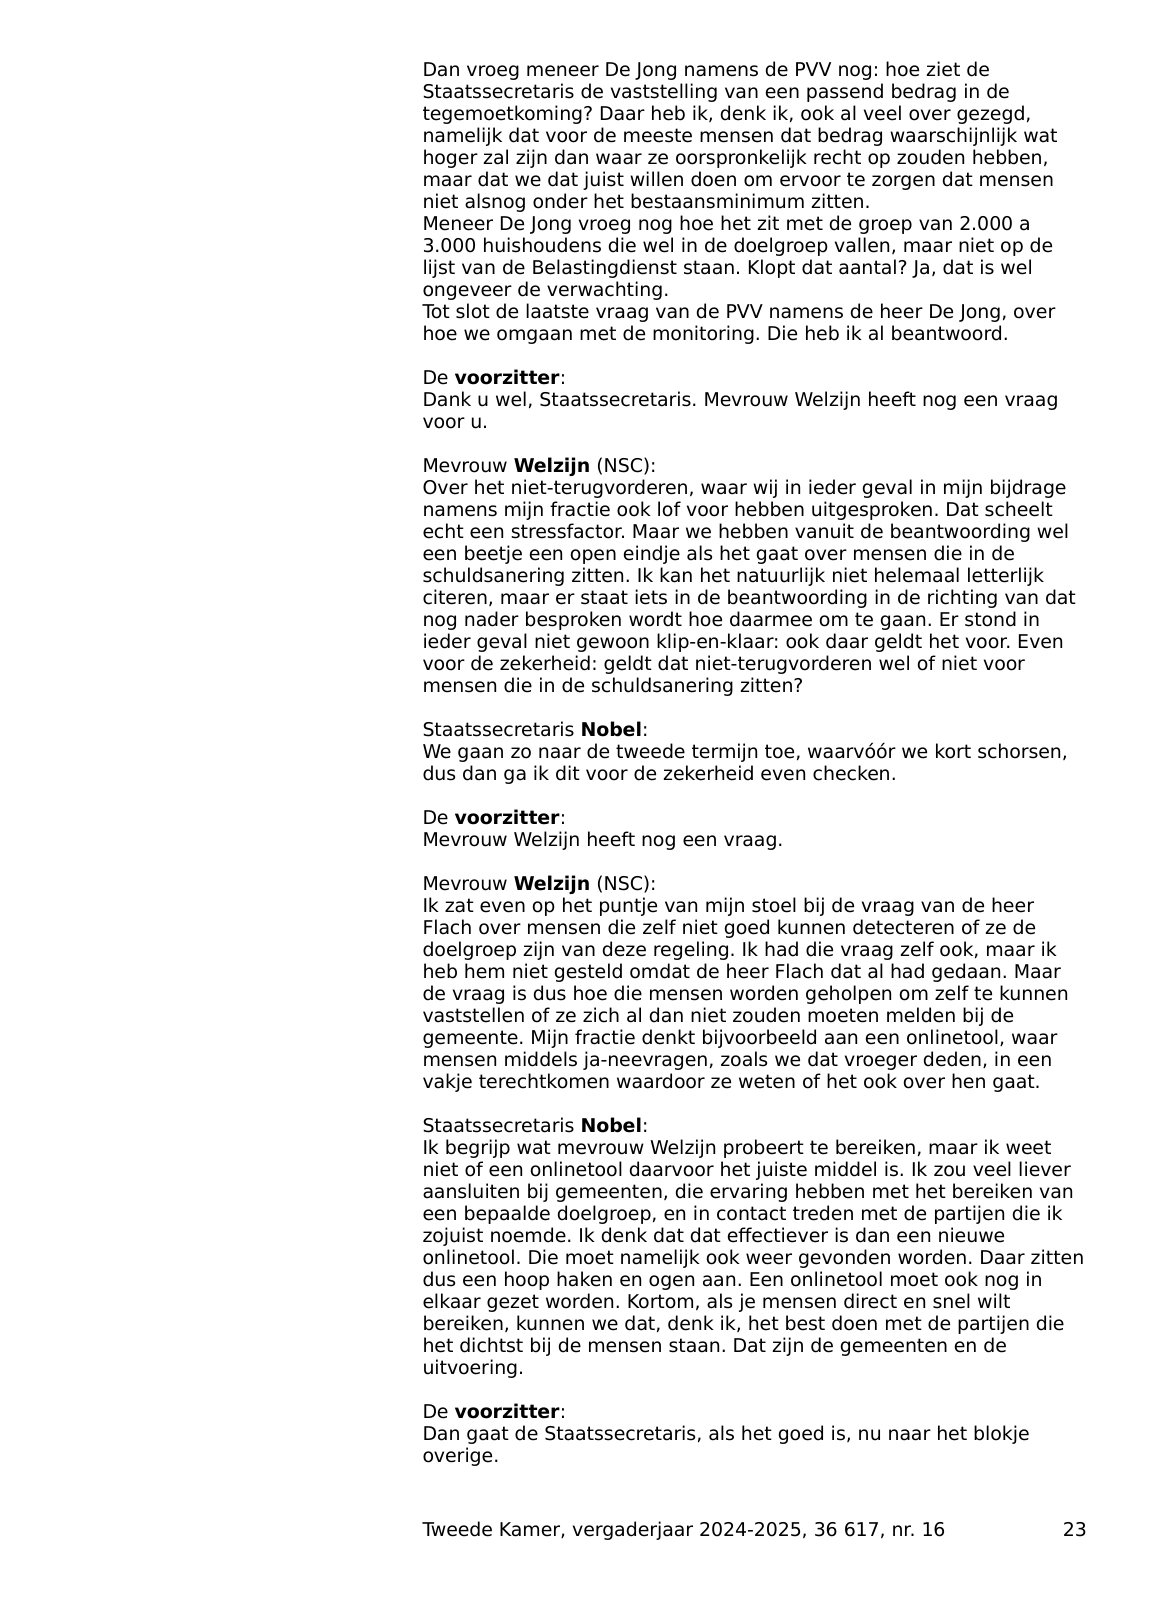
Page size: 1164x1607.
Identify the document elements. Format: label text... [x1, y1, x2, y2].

text Dan vroeg meneer De Jong namens de PVV nog: hoe ziet de Staatssecretaris de vaststelling van een passend bedrag in de tegemoetkoming? Daar heb ik, denk ik, ook al veel over gezegd, namelijk dat voor de meeste mensen dat bedrag waarschijnlijk wat hoger zal zijn dan waar ze oorspronkelijk recht op zouden hebben, maar dat we dat juist willen doen om ervoor te zorgen dat mensen niet alsnog onder het bestaansminimum zitten. [422, 59, 1087, 213]
text Mevrouw Welzijn (NSC): [422, 873, 1087, 895]
text Over het niet-terugvorderen, waar wij in ieder geval in mijn bijdrage namens mijn fractie ook lof voor hebben uitgesproken. Dat scheelt echt een stressfactor. Maar we hebben vanuit de beantwoording wel een beetje een open eindje als het gaat over mensen die in de schuldsanering zitten. Ik kan het natuurlijk niet helemaal letterlijk citeren, maar er staat iets in de beantwoording in de richting van dat nog nader besproken wordt hoe daarmee om te gaan. Er stond in ieder geval niet gewoon klip-en-klaar: ook daar geldt het voor. Even voor de zekerheid: geldt dat niet-terugvorderen wel of niet voor mensen die in de schuldsanering zitten? [422, 477, 1087, 697]
text Mevrouw Welzijn (NSC): [422, 455, 1087, 477]
text De voorzitter: [422, 1401, 1087, 1423]
text De voorzitter: [422, 807, 1087, 829]
text Staatssecretaris Nobel: [422, 1115, 1087, 1137]
text Mevrouw Welzijn heeft nog een vraag. [422, 829, 1087, 851]
text We gaan zo naar de tweede termijn toe, waarvóór we kort schorsen, dus dan ga ik dit voor de zekerheid even checken. [422, 741, 1087, 785]
text Staatssecretaris Nobel: [422, 719, 1087, 741]
text Tot slot de laatste vraag van de PVV namens de heer De Jong, over hoe we omgaan met de monitoring. Die heb ik al beantwoord. [422, 301, 1087, 345]
text Ik zat even op het puntje van mijn stoel bij de vraag van de heer Flach over mensen die zelf niet goed kunnen detecteren of ze de doelgroep zijn van deze regeling. Ik had die vraag zelf ook, maar ik heb hem niet gesteld omdat de heer Flach dat al had gedaan. Maar de vraag is dus hoe die mensen worden geholpen om zelf te kunnen vaststellen of ze zich al dan niet zouden moeten melden bij de gemeente. Mijn fractie denkt bijvoorbeeld aan een onlinetool, waar mensen middels ja-neevragen, zoals we dat vroeger deden, in een vakje terechtkomen waardoor ze weten of het ook over hen gaat. [422, 895, 1087, 1093]
text Ik begrijp wat mevrouw Welzijn probeert te bereiken, maar ik weet niet of een onlinetool daarvoor het juiste middel is. Ik zou veel liever aansluiten bij gemeenten, die ervaring hebben met het bereiken van een bepaalde doelgroep, en in contact treden met de partijen die ik zojuist noemde. Ik denk dat dat effectiever is dan een nieuwe onlinetool. Die moet namelijk ook weer gevonden worden. Daar zitten dus een hoop haken en ogen aan. Een onlinetool moet ook nog in elkaar gezet worden. Kortom, als je mensen direct en snel wilt bereiken, kunnen we dat, denk ik, het best doen met de partijen die het dichtst bij de mensen staan. Dat zijn de gemeenten en de uitvoering. [422, 1137, 1087, 1379]
text De voorzitter: [422, 367, 1087, 389]
text Dan gaat de Staatssecretaris, als het goed is, nu naar het blokje overige. [422, 1423, 1087, 1467]
text Dank u wel, Staatssecretaris. Mevrouw Welzijn heeft nog een vraag voor u. [422, 389, 1087, 433]
text Meneer De Jong vroeg nog hoe het zit met de groep van 2.000 a 3.000 huishoudens die wel in de doelgroep vallen, maar niet op de lijst van de Belastingdienst staan. Klopt dat aantal? Ja, dat is wel ongeveer de verwachting. [422, 213, 1087, 301]
